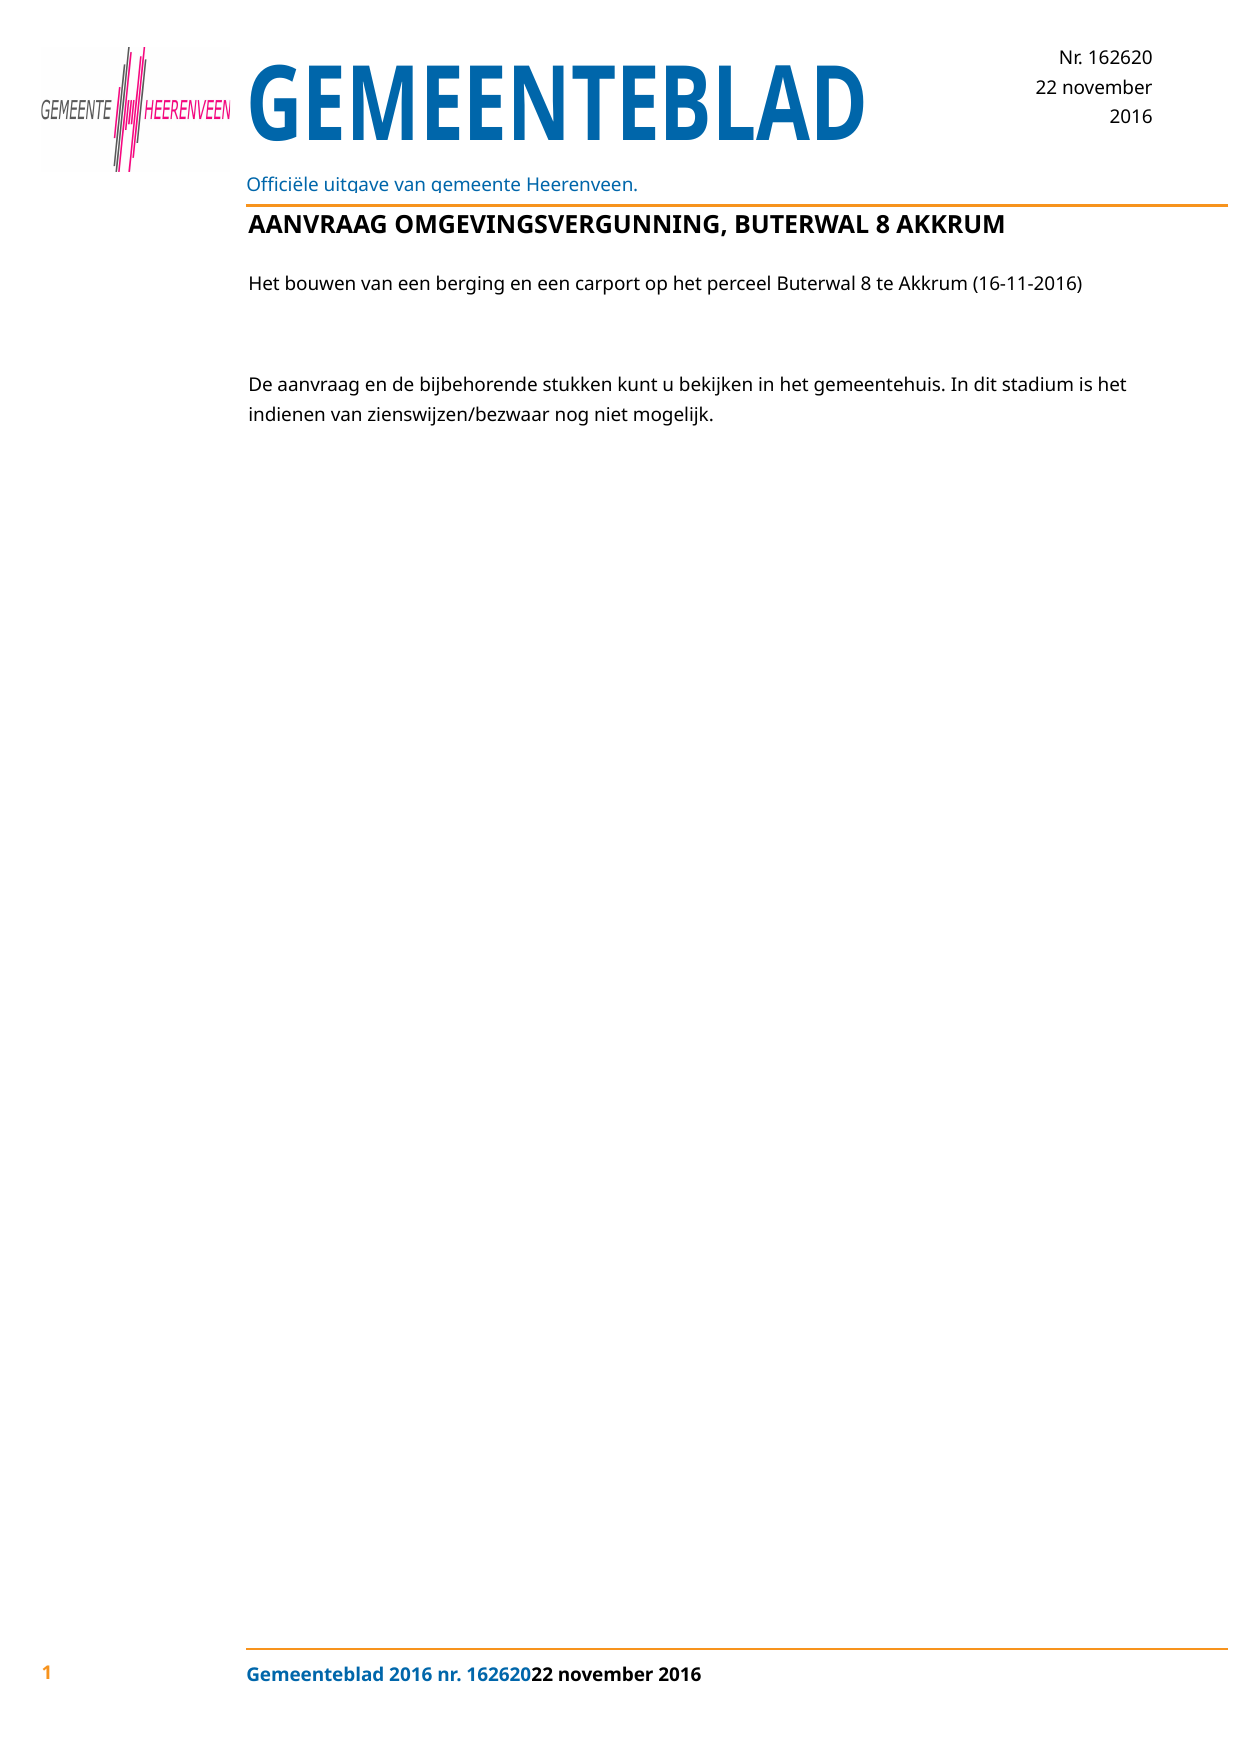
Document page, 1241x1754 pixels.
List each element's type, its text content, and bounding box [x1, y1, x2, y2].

text AANVRAAG OMGEVINGSVERGUNNING, BUTERWAL 8 AKKRUM [248, 207, 1152, 241]
picture [41, 47, 231, 172]
text De aanvraag en de bijbehorende stukken kunt u bekijken in het gemeentehuis. In dit stadium is het indienen van zienswijzen/bezwaar nog niet mogelijk. [248, 371, 1152, 426]
text Het bouwen van een berging en een carport op het perceel Buterwal 8 te Akkrum (16-11-2016) [248, 270, 1152, 296]
